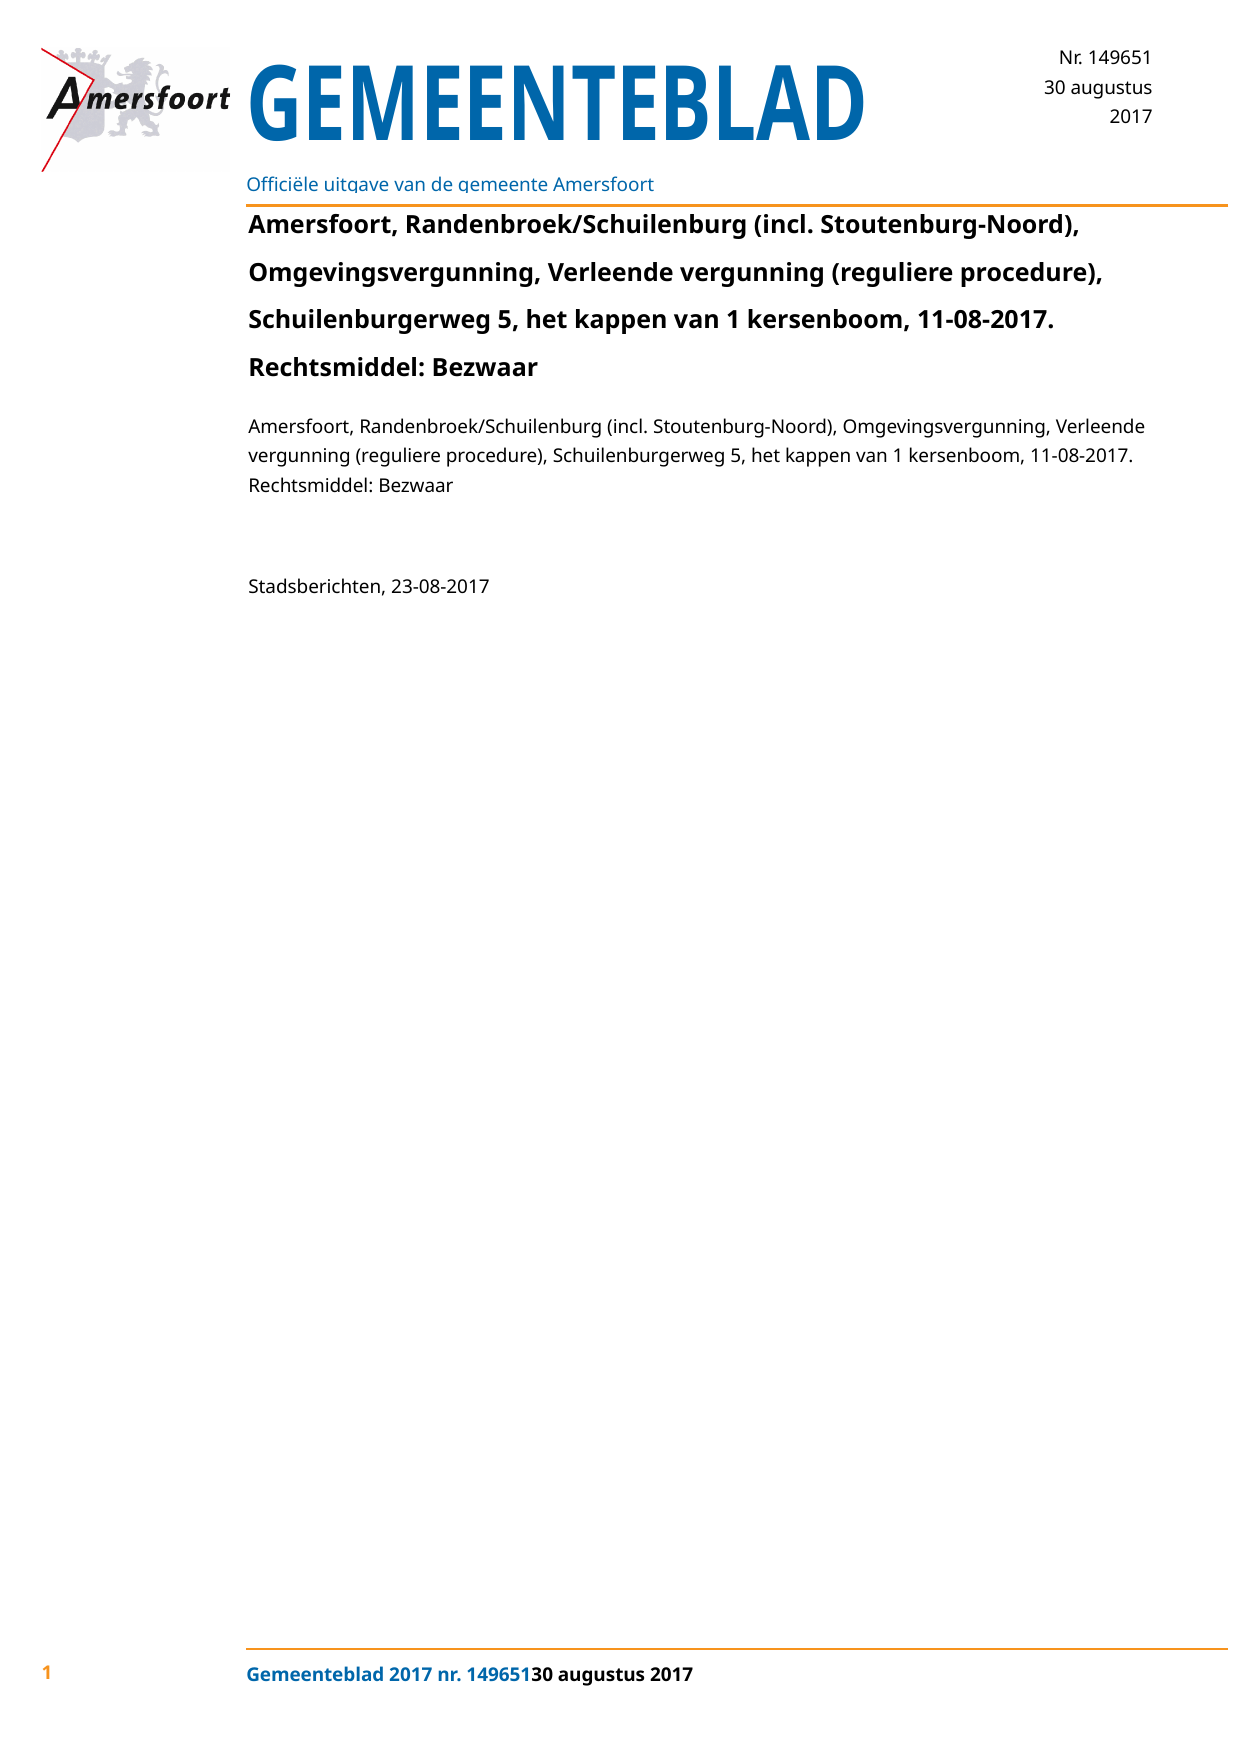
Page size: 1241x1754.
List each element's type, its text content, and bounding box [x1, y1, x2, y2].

text Stadsberichten, 23-08-2017 [248, 573, 1152, 599]
picture [41, 47, 231, 172]
text Amersfoort, Randenbroek/Schuilenburg (incl. Stoutenburg-Noord), Omgevingsvergunning, Verleende vergunning (reguliere procedure), Schuilenburgerweg 5, het kappen van 1 kersenboom, 11-08-2017. Rechtsmiddel: Bezwaar [248, 207, 1152, 384]
text Amersfoort, Randenbroek/Schuilenburg (incl. Stoutenburg-Noord), Omgevingsvergunning, Verleende vergunning (reguliere procedure), Schuilenburgerweg 5, het kappen van 1 kersenboom, 11-08-2017. Rechtsmiddel: Bezwaar [248, 413, 1152, 498]
